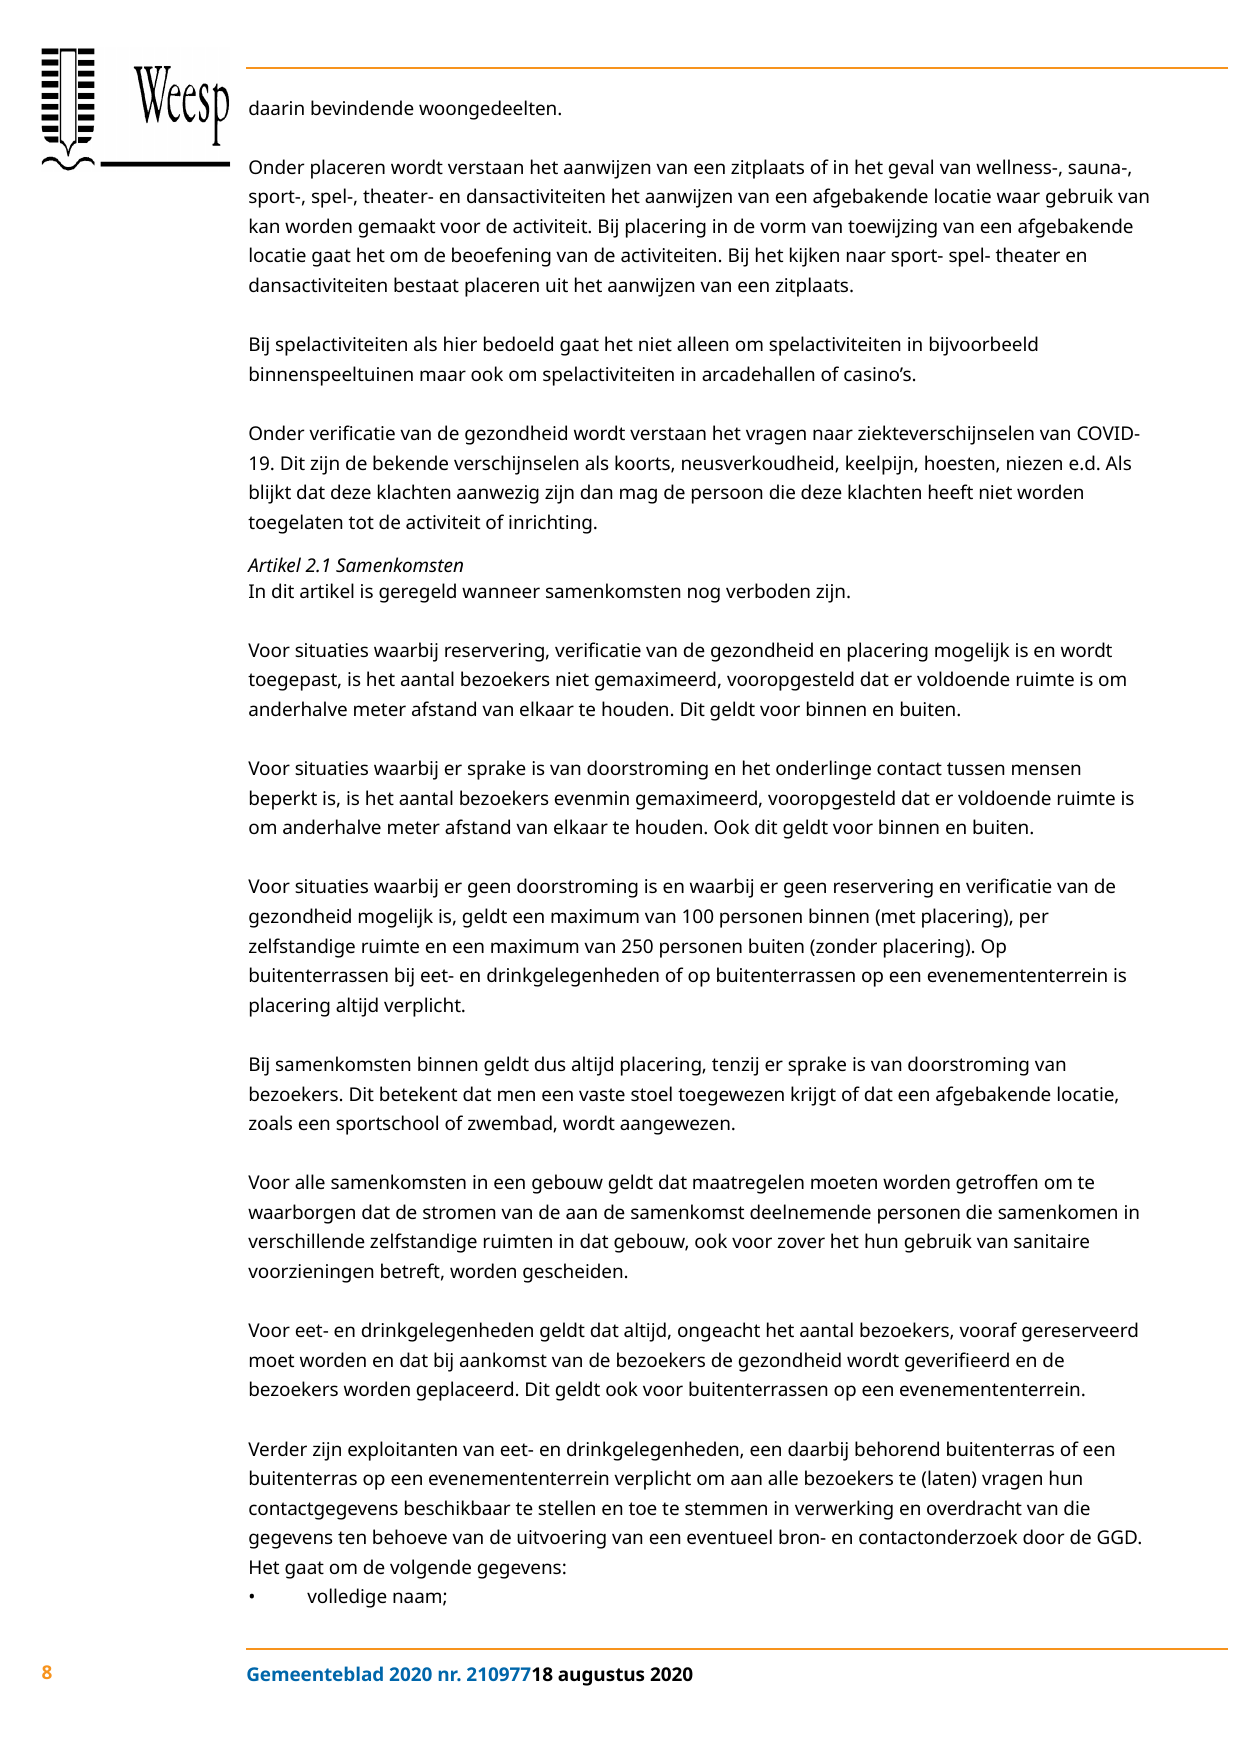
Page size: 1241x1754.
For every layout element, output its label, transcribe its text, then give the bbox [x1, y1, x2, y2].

text Artikel 2.1 Samenkomsten [248, 552, 1152, 578]
list volledige naam; [248, 1584, 1152, 1609]
text Voor situaties waarbij er sprake is van doorstroming en het onderlinge contact tussen mensen beperkt is, is het aantal bezoekers evenmin gemaximeerd, vooropgesteld dat er voldoende ruimte is om anderhalve meter afstand van elkaar te houden. Ook dit geldt voor binnen en buiten. [248, 755, 1152, 840]
text Bij samenkomsten binnen geldt dus altijd placering, tenzij er sprake is van doorstroming van bezoekers. Dit betekent dat men een vaste stoel toegewezen krijgt of dat een afgebakende locatie, zoals een sportschool of zwembad, wordt aangewezen. [248, 1051, 1152, 1136]
text Onder placeren wordt verstaan het aanwijzen van een zitplaats of in het geval van wellness-, sauna-, sport-, spel-, theater- en dansactiviteiten het aanwijzen van een afgebakende locatie waar gebruik van kan worden gemaakt voor de activiteit. Bij placering in de vorm van toewijzing van een afgebakende locatie gaat het om de beoefening van de activiteiten. Bij het kijken naar sport- spel- theater en dansactiviteiten bestaat placeren uit het aanwijzen van een zitplaats. [248, 154, 1152, 298]
text Verder zijn exploitanten van eet- en drinkgelegenheden, een daarbij behorend buitenterras of een buitenterras op een evenemententerrein verplicht om aan alle bezoekers te (laten) vragen hun contactgegevens beschikbaar te stellen en toe te stemmen in verwerking en overdracht van die gegevens ten behoeve van de uitvoering van een eventueel bron- en contactonderzoek door de GGD. Het gaat om de volgende gegevens: [248, 1436, 1152, 1580]
text Onder verificatie van de gezondheid wordt verstaan het vragen naar ziekteverschijnselen van COVID-19. Dit zijn de bekende verschijnselen als koorts, neusverkoudheid, keelpijn, hoesten, niezen e.d. Als blijkt dat deze klachten aanwezig zijn dan mag de persoon die deze klachten heeft niet worden toegelaten tot de activiteit of inrichting. [248, 420, 1152, 535]
text Voor alle samenkomsten in een gebouw geldt dat maatregelen moeten worden getroffen om te waarborgen dat de stromen van de aan de samenkomst deelnemende personen die samenkomen in verschillende zelfstandige ruimten in dat gebouw, ook voor zover het hun gebruik van sanitaire voorzieningen betreft, worden gescheiden. [248, 1169, 1152, 1284]
text Voor eet- en drinkgelegenheden geldt dat altijd, ongeacht het aantal bezoekers, vooraf gereserveerd moet worden en dat bij aankomst van de bezoekers de gezondheid wordt geverifieerd en de bezoekers worden geplaceerd. Dit geldt ook voor buitenterrassen op een evenemententerrein. [248, 1317, 1152, 1402]
text Voor situaties waarbij er geen doorstroming is en waarbij er geen reservering en verificatie van de gezondheid mogelijk is, geldt een maximum van 100 personen binnen (met placering), per zelfstandige ruimte en een maximum van 250 personen buiten (zonder placering). Op buitenterrassen bij eet- en drinkgelegenheden of op buitenterrassen op een evenemententerrein is placering altijd verplicht. [248, 874, 1152, 1018]
text Bij spelactiviteiten als hier bedoeld gaat het niet alleen om spelactiviteiten in bijvoorbeeld binnenspeeltuinen maar ook om spelactiviteiten in arcadehallen of casino’s. [248, 331, 1152, 387]
text In dit artikel is geregeld wanneer samenkomsten nog verboden zijn. [248, 578, 1152, 603]
text Voor situaties waarbij reservering, verificatie van de gezondheid en placering mogelijk is en wordt toegepast, is het aantal bezoekers niet gemaximeerd, vooropgesteld dat er voldoende ruimte is om anderhalve meter afstand van elkaar te houden. Dit geldt voor binnen en buiten. [248, 637, 1152, 722]
picture [41, 47, 231, 172]
text daarin bevindende woongedeelten. [248, 95, 1152, 121]
